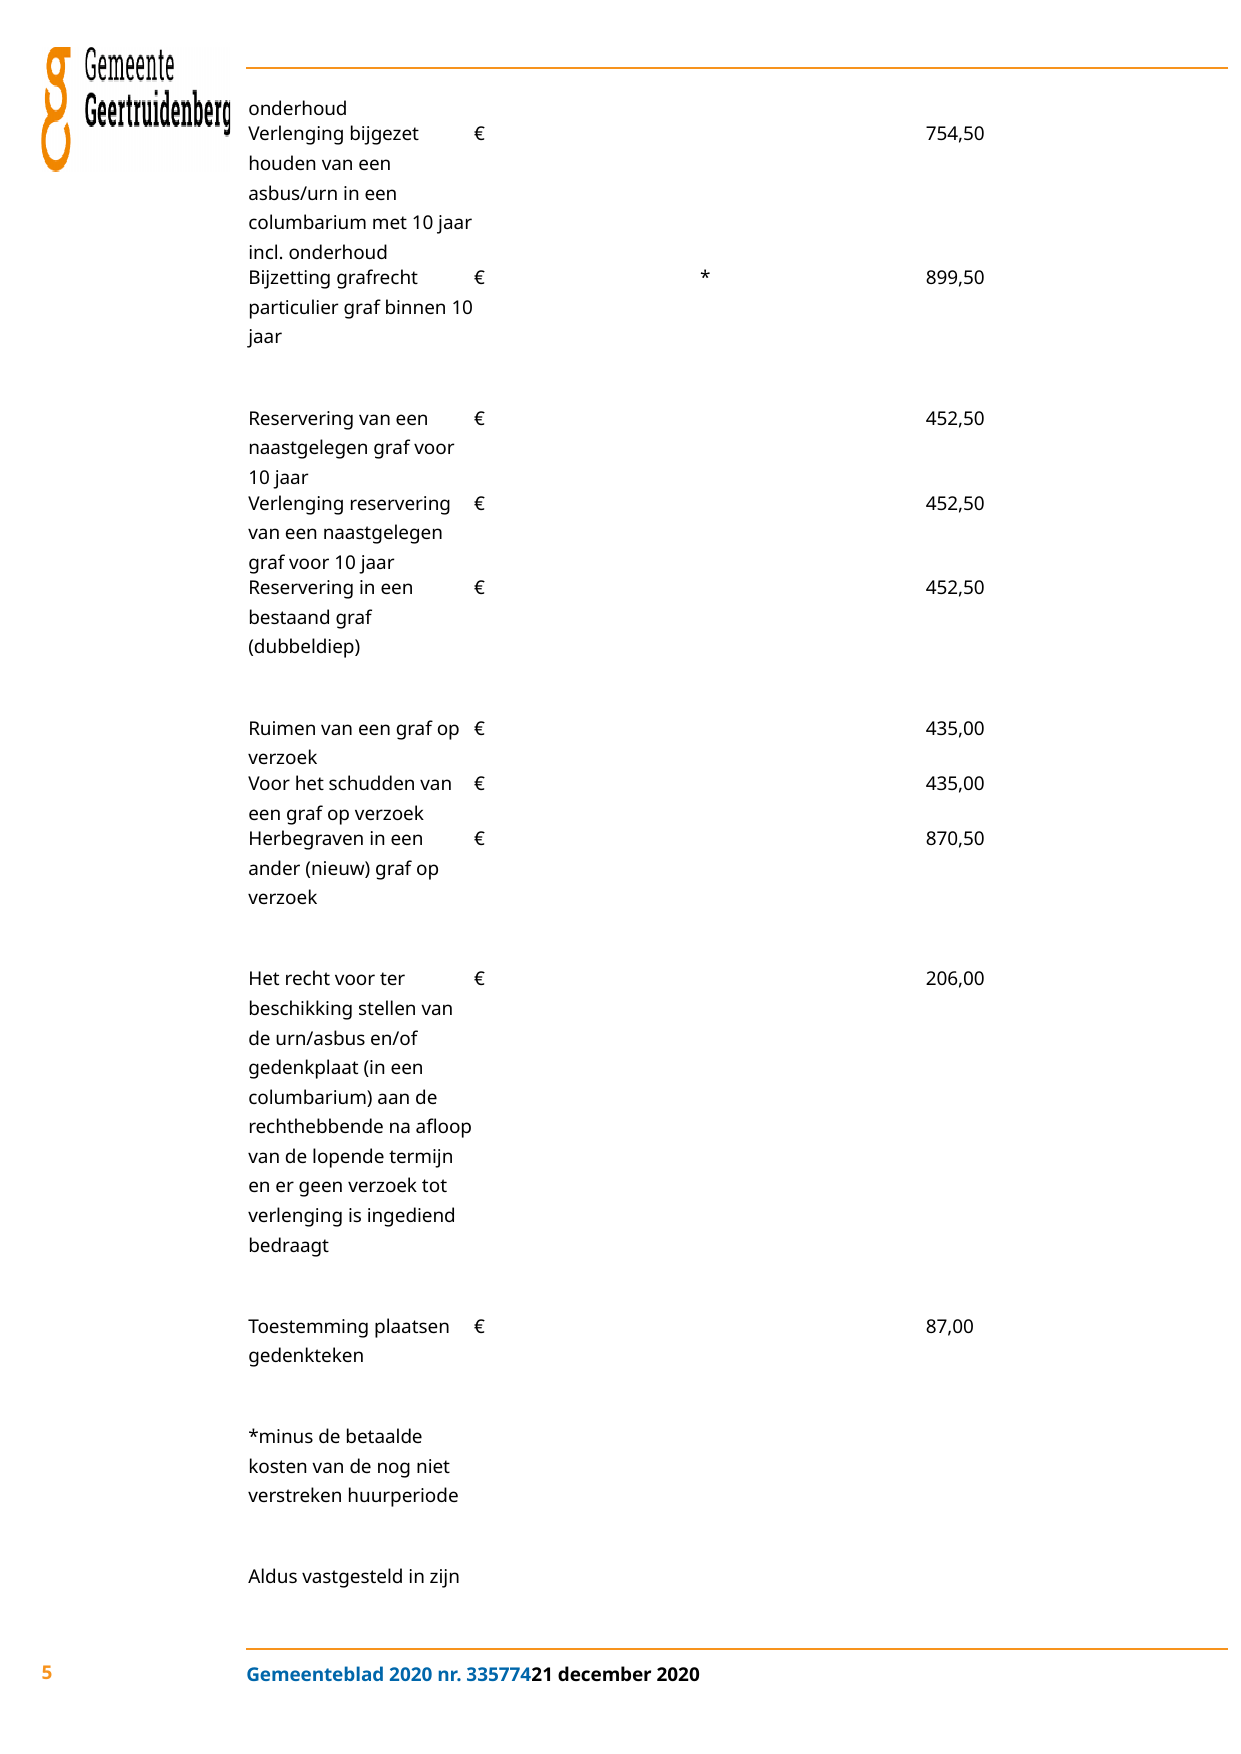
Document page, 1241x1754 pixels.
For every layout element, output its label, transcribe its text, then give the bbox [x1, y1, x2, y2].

table_cell [700, 490, 926, 574]
table_cell € [474, 966, 700, 1287]
table_cell [474, 95, 700, 121]
table_cell [700, 689, 926, 715]
table_cell [700, 715, 926, 770]
table_cell [926, 1398, 1152, 1423]
table_cell 435,00 [926, 715, 1152, 770]
table_cell [248, 689, 474, 715]
table_cell € [474, 265, 700, 379]
table_cell [926, 1564, 1152, 1589]
table_cell [926, 940, 1152, 966]
table_cell Het recht voor ter beschikking stellen van de urn/asbus en/of gedenkplaat (in een columbarium) aan de rechthebbende na afloop van de lopende termijn en er geen verzoek tot verlenging is ingediend bedraagt [248, 966, 474, 1287]
table_cell [926, 379, 1152, 405]
table_cell [700, 575, 926, 689]
table_cell [474, 379, 700, 405]
table_cell [474, 1287, 700, 1313]
table_cell * [700, 265, 926, 379]
table_cell 754,50 [926, 121, 1152, 264]
table_cell € [474, 1313, 700, 1398]
table_cell 452,50 [926, 575, 1152, 689]
table_cell Bijzetting grafrecht particulier graf binnen 10 jaar [248, 265, 474, 379]
table_cell [700, 379, 926, 405]
table_cell [926, 689, 1152, 715]
table_cell [700, 1313, 926, 1398]
table_cell [474, 1424, 700, 1538]
table_cell [248, 1287, 474, 1313]
table_cell 435,00 [926, 770, 1152, 825]
table_cell [926, 1538, 1152, 1564]
table_cell 452,50 [926, 490, 1152, 574]
table_cell € [474, 405, 700, 490]
table_cell Reservering van een naastgelegen graf voor 10 jaar [248, 405, 474, 490]
table_cell [700, 770, 926, 825]
table_cell [248, 940, 474, 966]
table_cell [926, 1424, 1152, 1538]
table_cell Reservering in een bestaand graf (dubbeldiep) [248, 575, 474, 689]
table_cell € [474, 770, 700, 825]
table_cell [700, 940, 926, 966]
table_cell [700, 1287, 926, 1313]
table_cell Verlenging reservering van een naastgelegen graf voor 10 jaar [248, 490, 474, 574]
table_cell [474, 689, 700, 715]
table_cell € [474, 490, 700, 574]
table_cell [700, 966, 926, 1287]
table_cell € [474, 121, 700, 264]
table_cell [926, 1287, 1152, 1313]
table_cell 206,00 [926, 966, 1152, 1287]
table_cell [700, 1398, 926, 1423]
table_cell 870,50 [926, 825, 1152, 940]
table_cell € [474, 825, 700, 940]
table_cell [248, 379, 474, 405]
table_cell [700, 825, 926, 940]
table_cell [700, 1564, 926, 1589]
table_cell [248, 1398, 474, 1423]
table_cell [700, 121, 926, 264]
picture [41, 47, 231, 172]
table_cell [700, 405, 926, 490]
table_cell Ruimen van een graf op verzoek [248, 715, 474, 770]
table_cell [474, 940, 700, 966]
table_cell [474, 1564, 700, 1589]
table_cell [700, 1424, 926, 1538]
table_cell [248, 1538, 474, 1564]
table_cell € [474, 715, 700, 770]
table_cell [474, 1538, 700, 1564]
table_cell Voor het schudden van een graf op verzoek [248, 770, 474, 825]
table_cell [700, 1538, 926, 1564]
table_cell Herbegraven in een ander (nieuw) graf op verzoek [248, 825, 474, 940]
table_cell Toestemming plaatsen gedenkteken [248, 1313, 474, 1398]
table_cell [926, 95, 1152, 121]
table_cell onderhoud [248, 95, 474, 121]
table_cell 87,00 [926, 1313, 1152, 1398]
table_cell [700, 95, 926, 121]
table_cell [474, 1398, 700, 1423]
table_cell 899,50 [926, 265, 1152, 379]
table_cell Verlenging bijgezet houden van een asbus/urn in een columbarium met 10 jaar incl. onderhoud [248, 121, 474, 264]
table_cell 452,50 [926, 405, 1152, 490]
table_cell € [474, 575, 700, 689]
table_cell *minus de betaalde kosten van de nog niet verstreken huurperiode [248, 1424, 474, 1538]
table_cell Aldus vastgesteld in zijn [248, 1564, 474, 1589]
